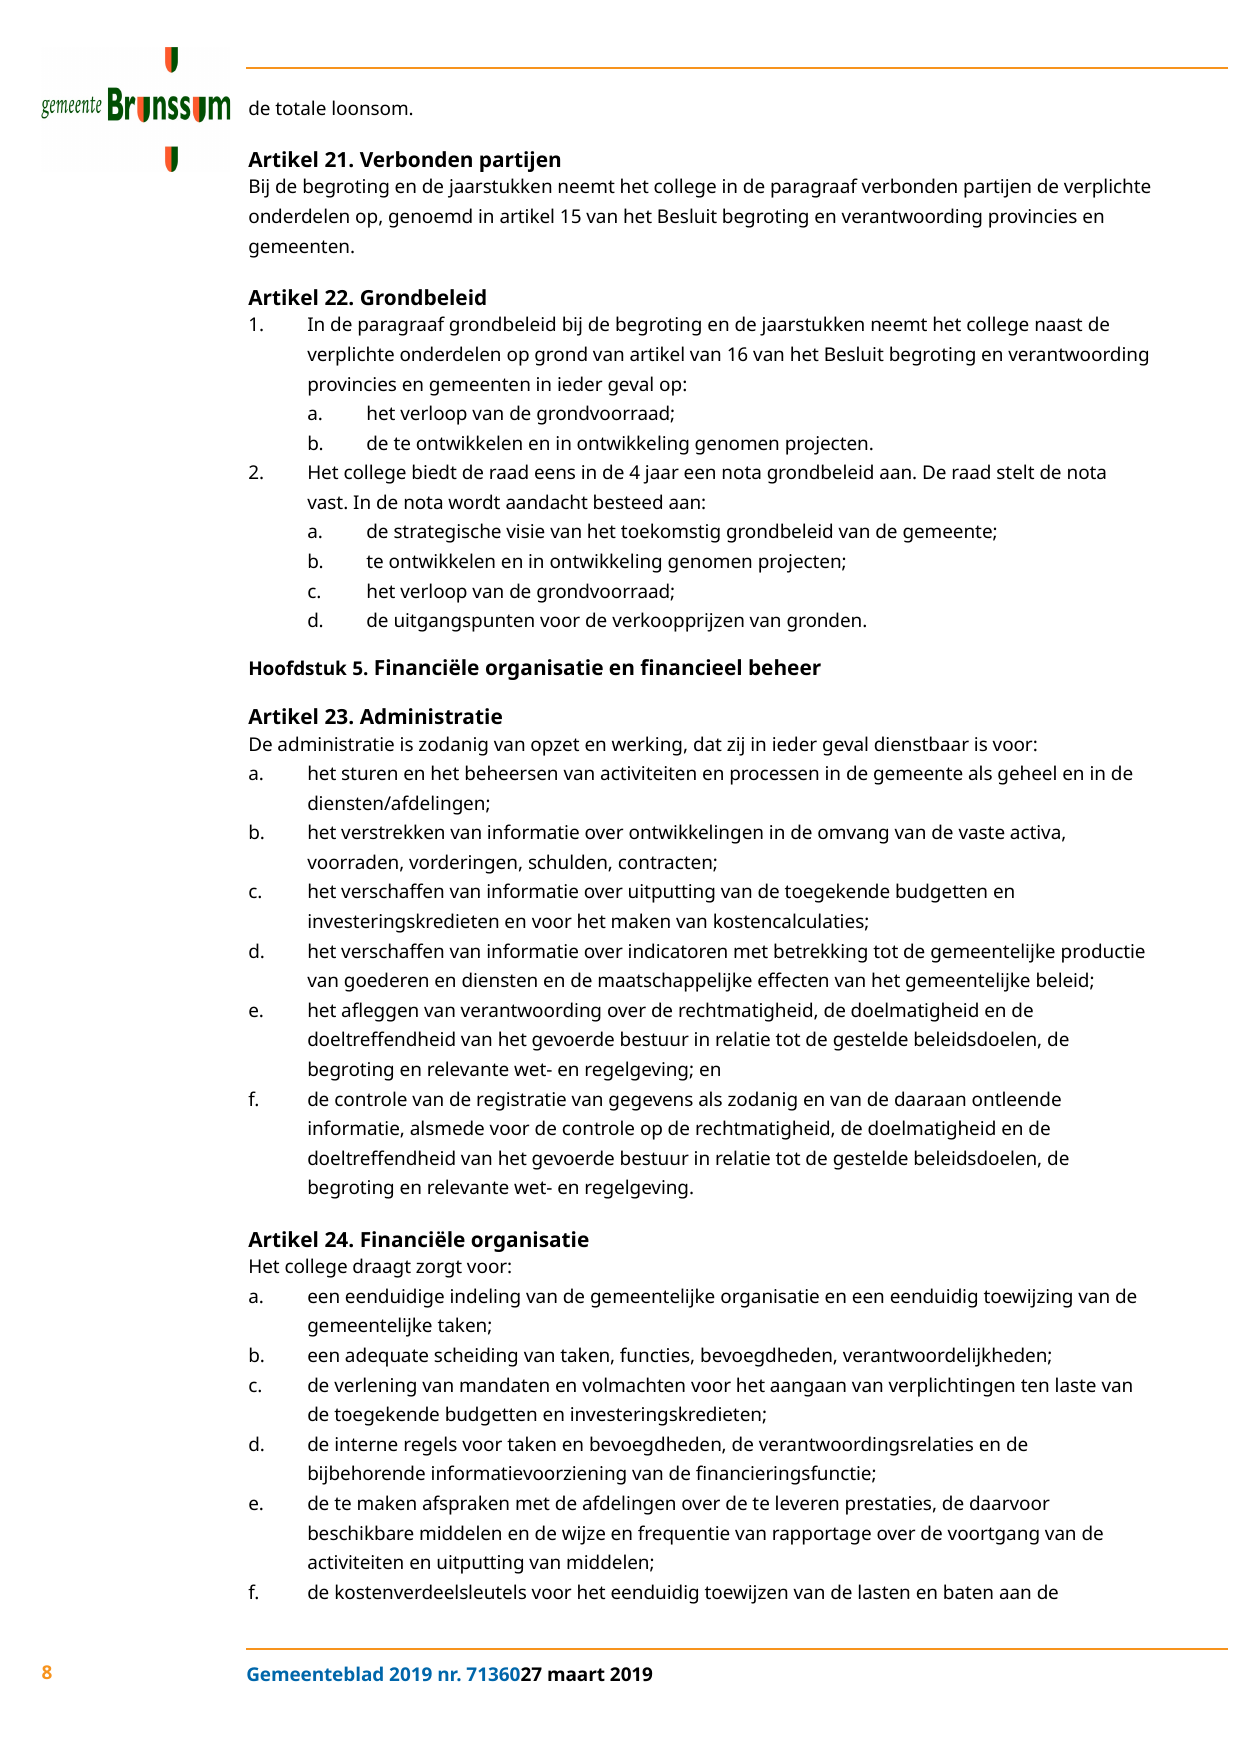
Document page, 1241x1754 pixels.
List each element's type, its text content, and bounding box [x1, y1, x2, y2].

list het verschaffen van informatie over uitputting van de toegekende budgetten en investeringskredieten en voor het maken van kostencalculaties; [248, 879, 1152, 934]
text Artikel 24. Financiële organisatie [248, 1225, 1152, 1253]
list het sturen en het beheersen van activiteiten en processen in de gemeente als geheel en in de diensten/afdelingen; [248, 760, 1152, 816]
text Artikel 23. Administratie [248, 702, 1152, 731]
list te ontwikkelen en in ontwikkeling genomen projecten; [307, 548, 1152, 574]
picture [41, 47, 231, 172]
list de kostenverdeelsleutels voor het eenduidig toewijzen van de lasten en baten aan de [248, 1579, 1152, 1604]
text Hoofdstuk 5. Financiële organisatie en financieel beheer [248, 653, 1152, 682]
text Bij de begroting en de jaarstukken neemt het college in de paragraaf verbonden partijen de verplichte onderdelen op, genoemd in artikel 15 van het Besluit begroting en verantwoording provincies en gemeenten. [248, 174, 1152, 258]
list de interne regels voor taken en bevoegdheden, de verantwoordingsrelaties en de bijbehorende informatievoorziening van de financieringsfunctie; [248, 1431, 1152, 1486]
text Artikel 22. Grondbeleid [248, 283, 1152, 312]
list de verlening van mandaten en volmachten voor het aangaan van verplichtingen ten laste van de toegekende budgetten en investeringskredieten; [248, 1372, 1152, 1427]
list de controle van de registratie van gegevens als zodanig en van de daaraan ontleende informatie, alsmede voor de controle op de rechtmatigheid, de doelmatigheid en de doeltreffendheid van het gevoerde bestuur in relatie tot de gestelde beleidsdoelen, de begroting en relevante wet- en regelgeving. [248, 1086, 1152, 1200]
list In de paragraaf grondbeleid bij de begroting en de jaarstukken neemt het college naast de verplichte onderdelen op grond van artikel van 16 van het Besluit begroting en verantwoording provincies en gemeenten in ieder geval op: [248, 312, 1152, 397]
text de totale loonsom. [248, 95, 1152, 121]
list het verstrekken van informatie over ontwikkelingen in de omvang van de vaste activa, voorraden, vorderingen, schulden, contracten; [248, 819, 1152, 875]
list een eenduidige indeling van de gemeentelijke organisatie en een eenduidig toewijzing van de gemeentelijke taken; [248, 1283, 1152, 1338]
list de uitgangspunten voor de verkoopprijzen van gronden. [307, 607, 1152, 633]
list de te ontwikkelen en in ontwikkeling genomen projecten. [307, 430, 1152, 456]
text Artikel 21. Verbonden partijen [248, 145, 1152, 174]
text Het college draagt zorgt voor: [248, 1253, 1152, 1279]
list de te maken afspraken met de afdelingen over de te leveren prestaties, de daarvoor beschikbare middelen en de wijze en frequentie van rapportage over de voortgang van de activiteiten en uitputting van middelen; [248, 1490, 1152, 1575]
list de strategische visie van het toekomstig grondbeleid van de gemeente; [307, 519, 1152, 544]
list het verloop van de grondvoorraad; [307, 400, 1152, 426]
text De administratie is zodanig van opzet en werking, dat zij in ieder geval dienstbaar is voor: [248, 731, 1152, 757]
list het verschaffen van informatie over indicatoren met betrekking tot de gemeentelijke productie van goederen en diensten en de maatschappelijke effecten van het gemeentelijke beleid; [248, 938, 1152, 993]
list Het college biedt de raad eens in de 4 jaar een nota grondbeleid aan. De raad stelt de nota vast. In de nota wordt aandacht besteed aan: [248, 459, 1152, 515]
list het verloop van de grondvoorraad; [307, 578, 1152, 604]
list een adequate scheiding van taken, functies, bevoegdheden, verantwoordelijkheden; [248, 1342, 1152, 1368]
list het afleggen van verantwoording over de rechtmatigheid, de doelmatigheid en de doeltreffendheid van het gevoerde bestuur in relatie tot de gestelde beleidsdoelen, de begroting en relevante wet- en regelgeving; en [248, 997, 1152, 1082]
